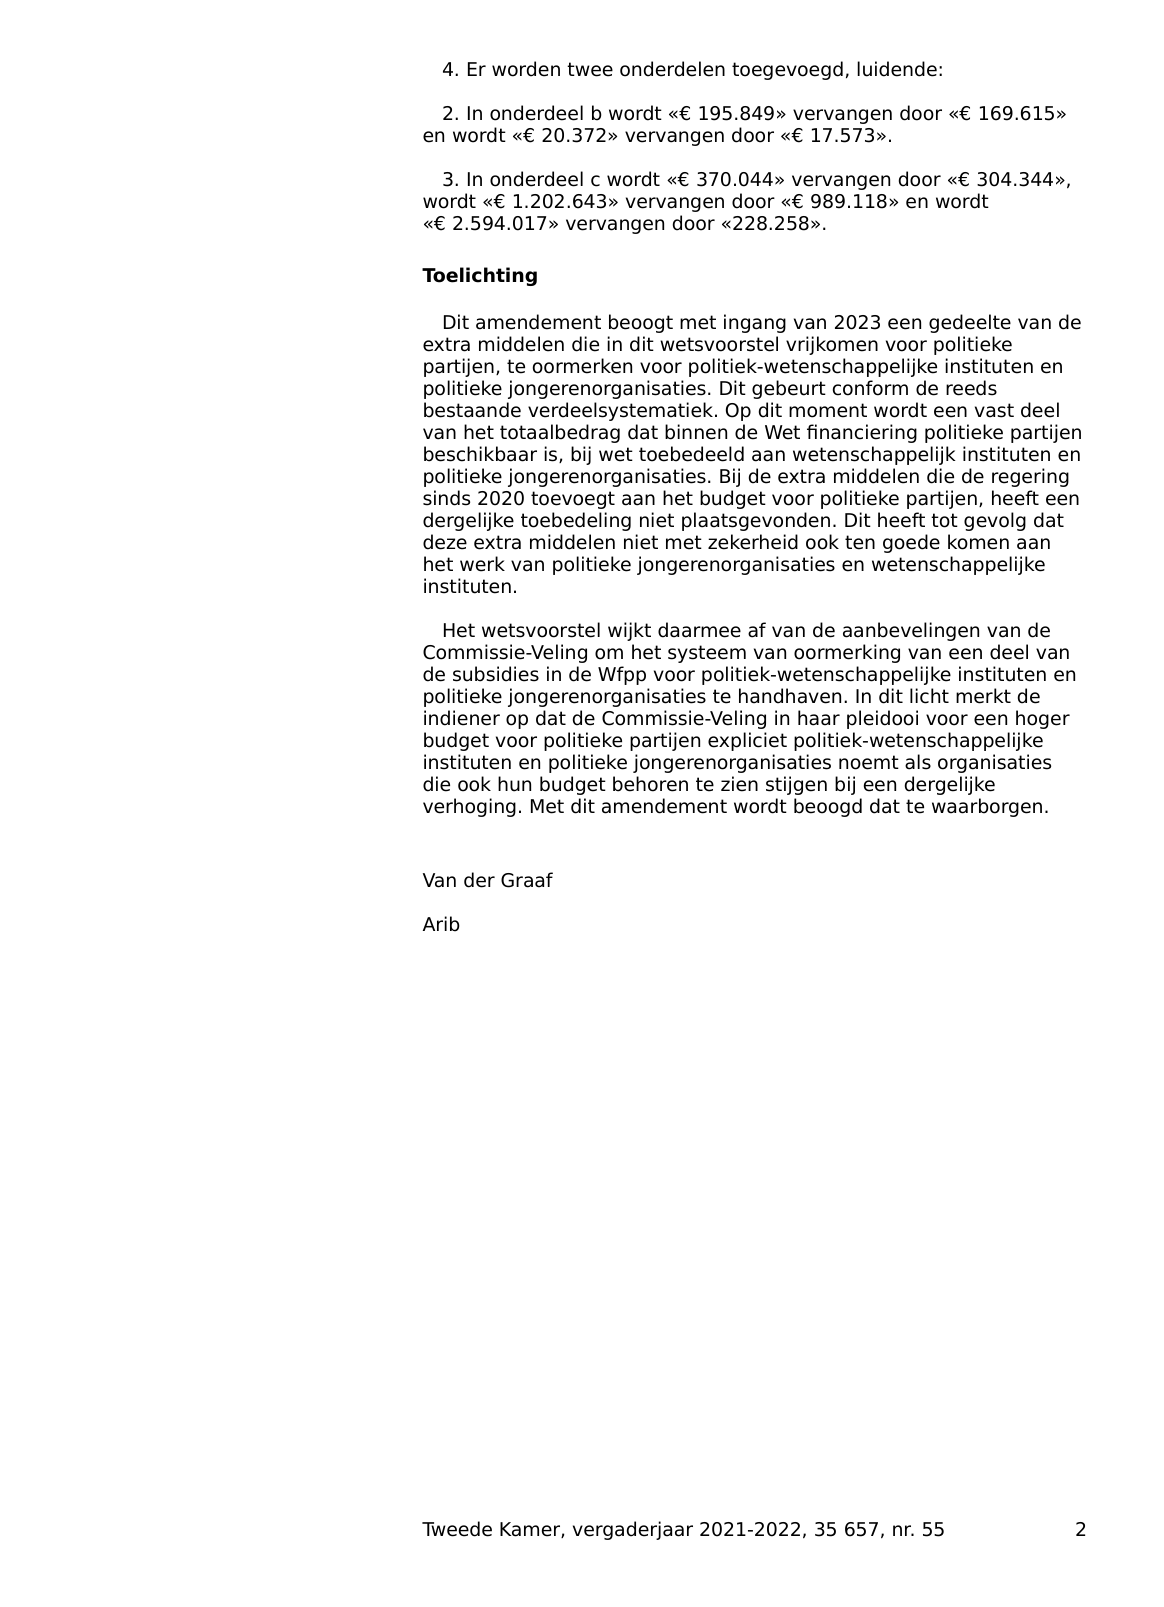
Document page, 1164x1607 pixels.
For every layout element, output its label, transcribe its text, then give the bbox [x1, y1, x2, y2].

text 4. Er worden twee onderdelen toegevoegd, luidende: [422, 59, 1087, 81]
text Dit amendement beoogt met ingang van 2023 een gedeelte van de extra middelen die in dit wetsvoorstel vrijkomen voor politieke partijen, te oormerken voor politiek-wetenschappelijke instituten en politieke jongerenorganisaties. Dit gebeurt conform de reeds bestaande verdeelsystematiek. Op dit moment wordt een vast deel van het totaalbedrag dat binnen de Wet financiering politieke partijen beschikbaar is, bij wet toebedeeld aan wetenschappelijk instituten en politieke jongerenorganisaties. Bij de extra middelen die de regering sinds 2020 toevoegt aan het budget voor politieke partijen, heeft een dergelijke toebedeling niet plaatsgevonden. Dit heeft tot gevolg dat deze extra middelen niet met zekerheid ook ten goede komen aan het werk van politieke jongerenorganisaties en wetenschappelijke instituten. [422, 312, 1087, 598]
text Van der Graaf Arib [422, 848, 1087, 936]
text Het wetsvoorstel wijkt daarmee af van de aanbevelingen van de Commissie-Veling om het systeem van oormerking van een deel van de subsidies in de Wfpp voor politiek-wetenschappelijke instituten en politieke jongerenorganisaties te handhaven. In dit licht merkt de indiener op dat de Commissie-Veling in haar pleidooi voor een hoger budget voor politieke partijen expliciet politiek-wetenschappelijke instituten en politieke jongerenorganisaties noemt als organisaties die ook hun budget behoren te zien stijgen bij een dergelijke verhoging. Met dit amendement wordt beoogd dat te waarborgen. [422, 620, 1087, 818]
text 3. In onderdeel c wordt «€ 370.044» vervangen door «€ 304.344», wordt «€ 1.202.643» vervangen door «€ 989.118» en wordt «€ 2.594.017» vervangen door «228.258». [422, 169, 1087, 235]
subtitle Toelichting [422, 265, 1087, 287]
text 2. In onderdeel b wordt «€ 195.849» vervangen door «€ 169.615» en wordt «€ 20.372» vervangen door «€ 17.573». [422, 103, 1087, 147]
